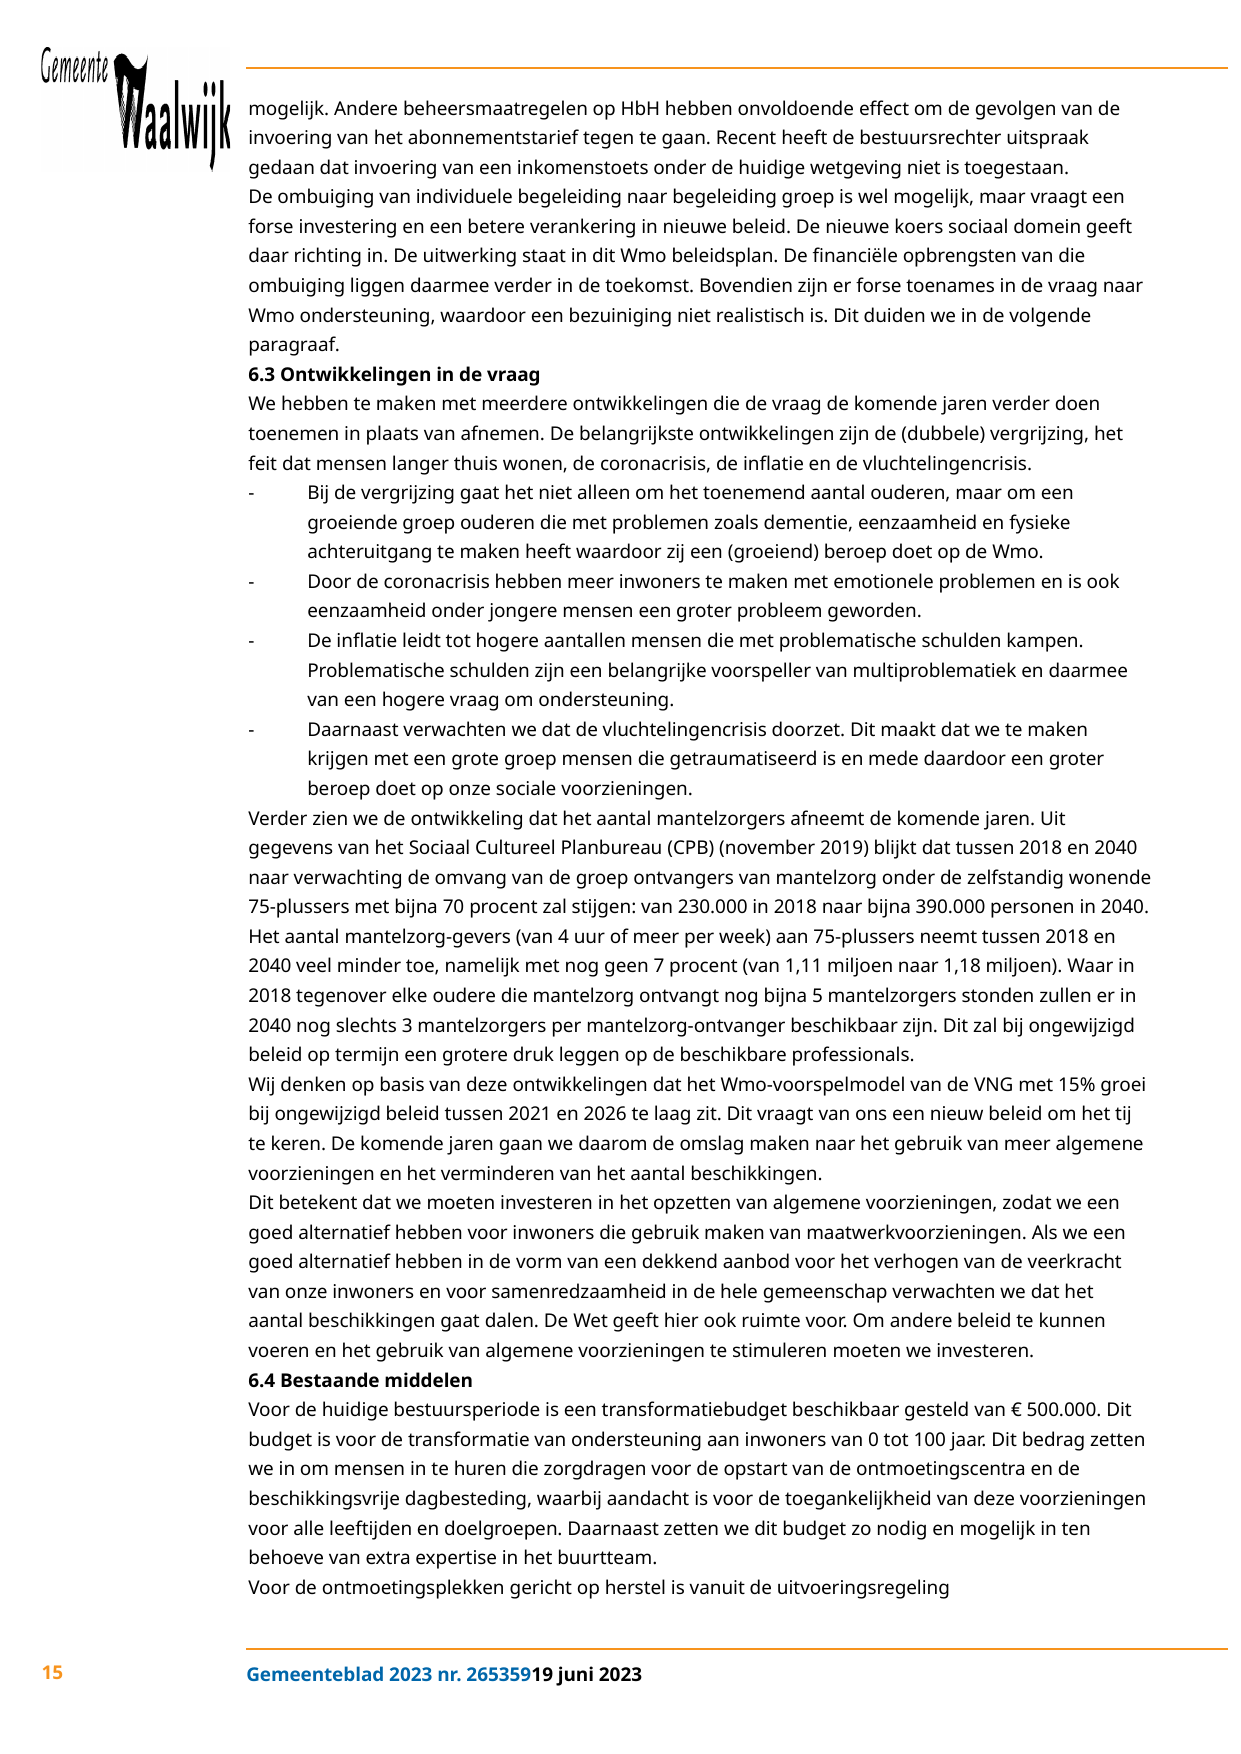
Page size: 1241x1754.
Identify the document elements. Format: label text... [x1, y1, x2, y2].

list Daarnaast verwachten we dat de vluchtelingencrisis doorzet. Dit maakt dat we te maken krijgen met een grote groep mensen die getraumatiseerd is en mede daardoor een groter beroep doet op onze sociale voorzieningen. [248, 716, 1152, 801]
list Bij de vergrijzing gaat het niet alleen om het toenemend aantal ouderen, maar om een groeiende groep ouderen die met problemen zoals dementie, eenzaamheid en fysieke achteruitgang te maken heeft waardoor zij een (groeiend) beroep doet op de Wmo. [248, 479, 1152, 564]
picture [41, 47, 231, 172]
text Voor de huidige bestuursperiode is een transformatiebudget beschikbaar gesteld van € 500.000. Dit budget is voor de transformatie van ondersteuning aan inwoners van 0 tot 100 jaar. Dit bedrag zetten we in om mensen in te huren die zorgdragen voor de opstart van de ontmoetingscentra en de beschikkingsvrije dagbesteding, waarbij aandacht is voor de toegankelijkheid van deze voorzieningen voor alle leeftijden en doelgroepen. Daarnaast zetten we dit budget zo nodig en mogelijk in ten behoeve van extra expertise in het buurtteam. [248, 1396, 1152, 1570]
text De ombuiging van individuele begeleiding naar begeleiding groep is wel mogelijk, maar vraagt een forse investering en een betere verankering in nieuwe beleid. De nieuwe koers sociaal domein geeft daar richting in. De uitwerking staat in dit Wmo beleidsplan. De financiële opbrengsten van die ombuiging liggen daarmee verder in de toekomst. Bovendien zijn er forse toenames in de vraag naar Wmo ondersteuning, waardoor een bezuiniging niet realistisch is. Dit duiden we in de volgende paragraaf. [248, 183, 1152, 357]
text Voor de ontmoetingsplekken gericht op herstel is vanuit de uitvoeringsregeling [248, 1574, 1152, 1600]
text Wij denken op basis van deze ontwikkelingen dat het Wmo-voorspelmodel van de VNG met 15% groei bij ongewijzigd beleid tussen 2021 en 2026 te laag zit. Dit vraagt van ons een nieuw beleid om het tij te keren. De komende jaren gaan we daarom de omslag maken naar het gebruik van meer algemene voorzieningen en het verminderen van het aantal beschikkingen. [248, 1071, 1152, 1186]
list Door de coronacrisis hebben meer inwoners te maken met emotionele problemen en is ook eenzaamheid onder jongere mensen een groter probleem geworden. [248, 568, 1152, 623]
text 6.3 Ontwikkelingen in de vraag [248, 361, 1152, 387]
text Dit betekent dat we moeten investeren in het opzetten van algemene voorzieningen, zodat we een goed alternatief hebben voor inwoners die gebruik maken van maatwerkvoorzieningen. Als we een goed alternatief hebben in de vorm van een dekkend aanbod voor het verhogen van de veerkracht van onze inwoners en voor samenredzaamheid in de hele gemeenschap verwachten we dat het aantal beschikkingen gaat dalen. De Wet geeft hier ook ruimte voor. Om andere beleid te kunnen voeren en het gebruik van algemene voorzieningen te stimuleren moeten we investeren. [248, 1189, 1152, 1363]
text Verder zien we de ontwikkeling dat het aantal mantelzorgers afneemt de komende jaren. Uit gegevens van het Sociaal Cultureel Planbureau (CPB) (november 2019) blijkt dat tussen 2018 en 2040 naar verwachting de omvang van de groep ontvangers van mantelzorg onder de zelfstandig wonende 75-plussers met bijna 70 procent zal stijgen: van 230.000 in 2018 naar bijna 390.000 personen in 2040. Het aantal mantelzorg-gevers (van 4 uur of meer per week) aan 75-plussers neemt tussen 2018 en 2040 veel minder toe, namelijk met nog geen 7 procent (van 1,11 miljoen naar 1,18 miljoen). Waar in 2018 tegenover elke oudere die mantelzorg ontvangt nog bijna 5 mantelzorgers stonden zullen er in 2040 nog slechts 3 mantelzorgers per mantelzorg-ontvanger beschikbaar zijn. Dit zal bij ongewijzigd beleid op termijn een grotere druk leggen op de beschikbare professionals. [248, 805, 1152, 1067]
text 6.4 Bestaande middelen [248, 1367, 1152, 1393]
list De inflatie leidt tot hogere aantallen mensen die met problematische schulden kampen. Problematische schulden zijn een belangrijke voorspeller van multiproblematiek en daarmee van een hogere vraag om ondersteuning. [248, 627, 1152, 712]
text We hebben te maken met meerdere ontwikkelingen die de vraag de komende jaren verder doen toenemen in plaats van afnemen. De belangrijkste ontwikkelingen zijn de (dubbele) vergrijzing, het feit dat mensen langer thuis wonen, de coronacrisis, de inflatie en de vluchtelingencrisis. [248, 391, 1152, 476]
text mogelijk. Andere beheersmaatregelen op HbH hebben onvoldoende effect om de gevolgen van de invoering van het abonnementstarief tegen te gaan. Recent heeft de bestuursrechter uitspraak gedaan dat invoering van een inkomenstoets onder de huidige wetgeving niet is toegestaan. [248, 95, 1152, 180]
